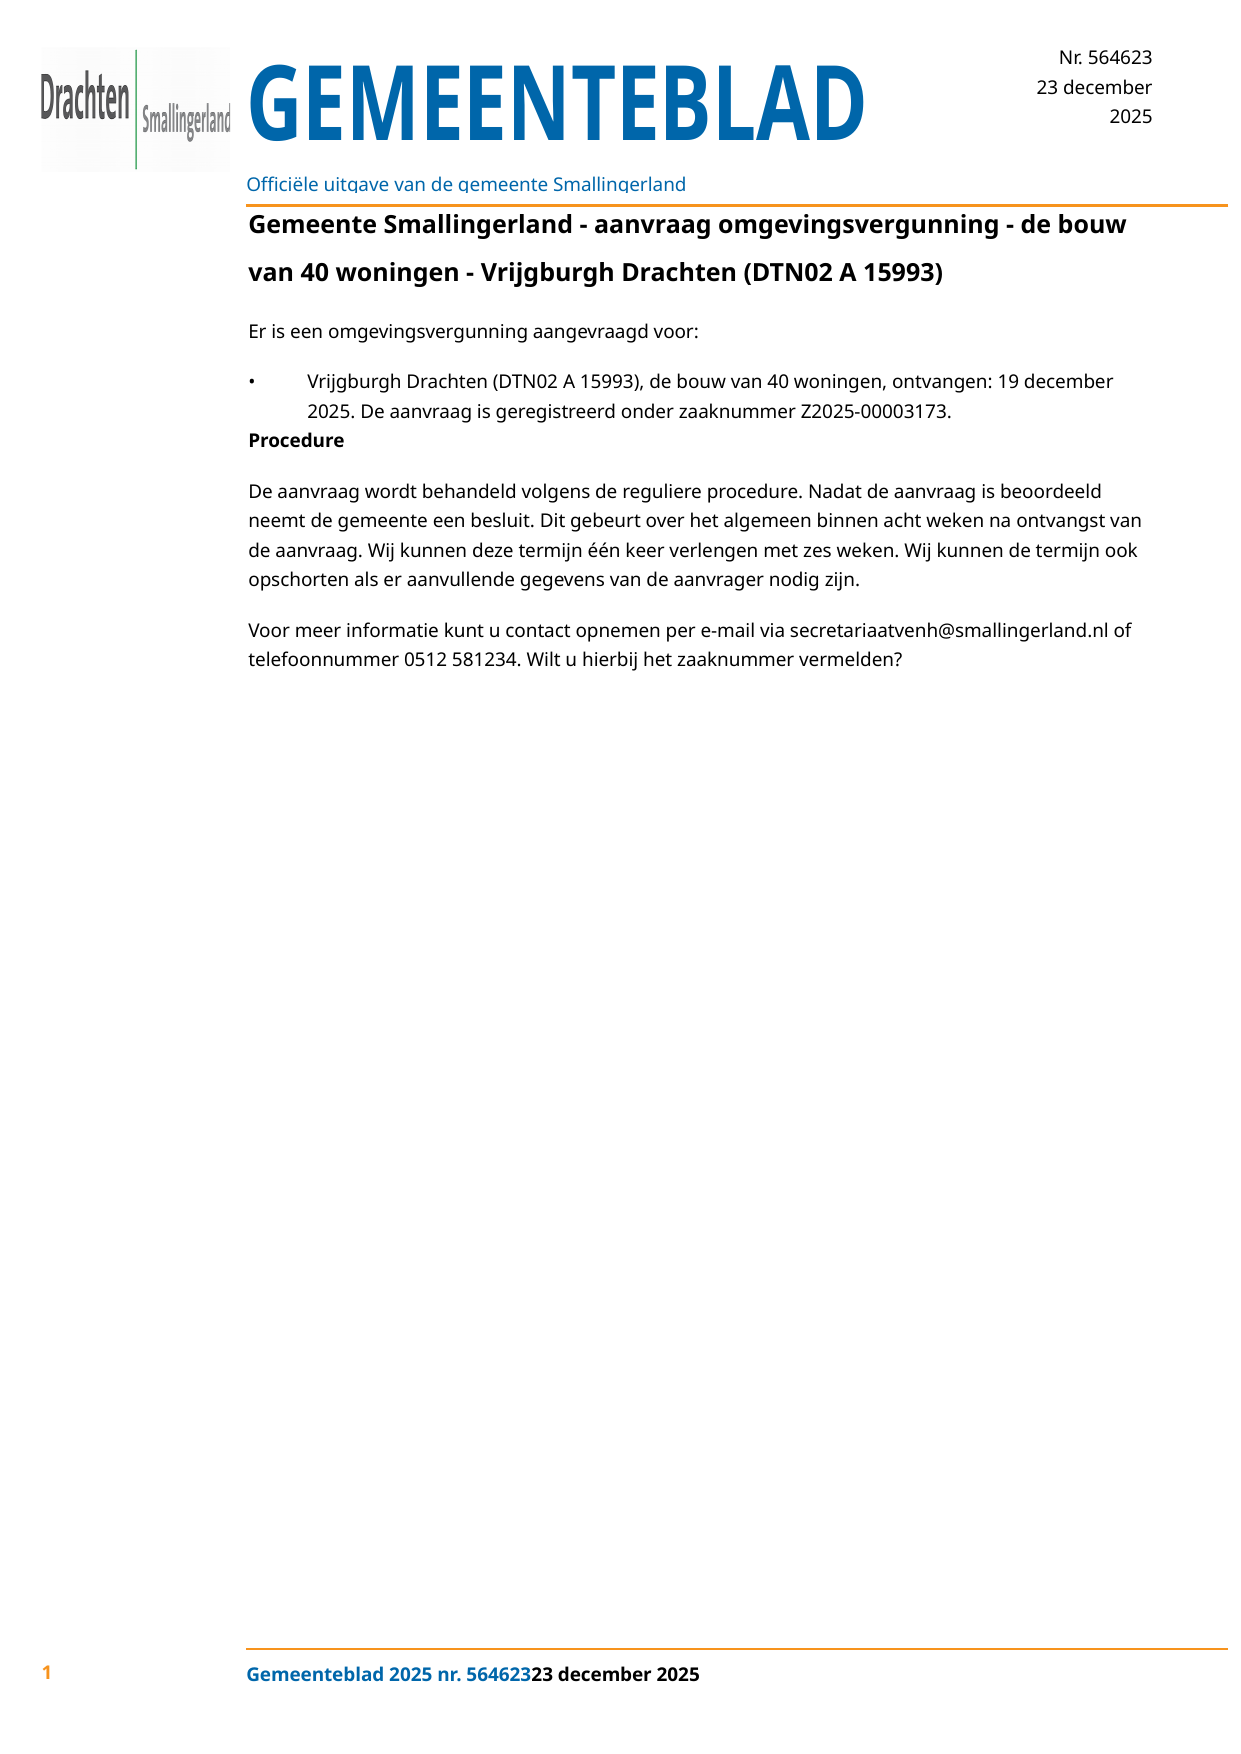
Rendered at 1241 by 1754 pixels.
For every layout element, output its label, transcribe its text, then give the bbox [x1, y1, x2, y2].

text Gemeente Smallingerland - aanvraag omgevingsvergunning - de bouw van 40 woningen - Vrijgburgh Drachten (DTN02 A 15993) [248, 207, 1152, 288]
text Procedure [248, 427, 1152, 453]
text Voor meer informatie kunt u contact opnemen per e-mail via secretariaatvenh@smallingerland.nl of telefoonnummer 0512 581234. Wilt u hierbij het zaaknummer vermelden? [248, 617, 1152, 672]
text Er is een omgevingsvergunning aangevraagd voor: [248, 318, 1152, 344]
text De aanvraag wordt behandeld volgens de reguliere procedure. Nadat de aanvraag is beoordeeld neemt de gemeente een besluit. Dit gebeurt over het algemeen binnen acht weken na ontvangst van de aanvraag. Wij kunnen deze termijn één keer verlengen met zes weken. Wij kunnen de termijn ook opschorten als er aanvullende gegevens van de aanvrager nodig zijn. [248, 478, 1152, 592]
list Vrijgburgh Drachten (DTN02 A 15993), de bouw van 40 woningen, ontvangen: 19 december 2025. De aanvraag is geregistreerd onder zaaknummer Z2025-00003173. [248, 368, 1152, 424]
picture [41, 47, 231, 172]
